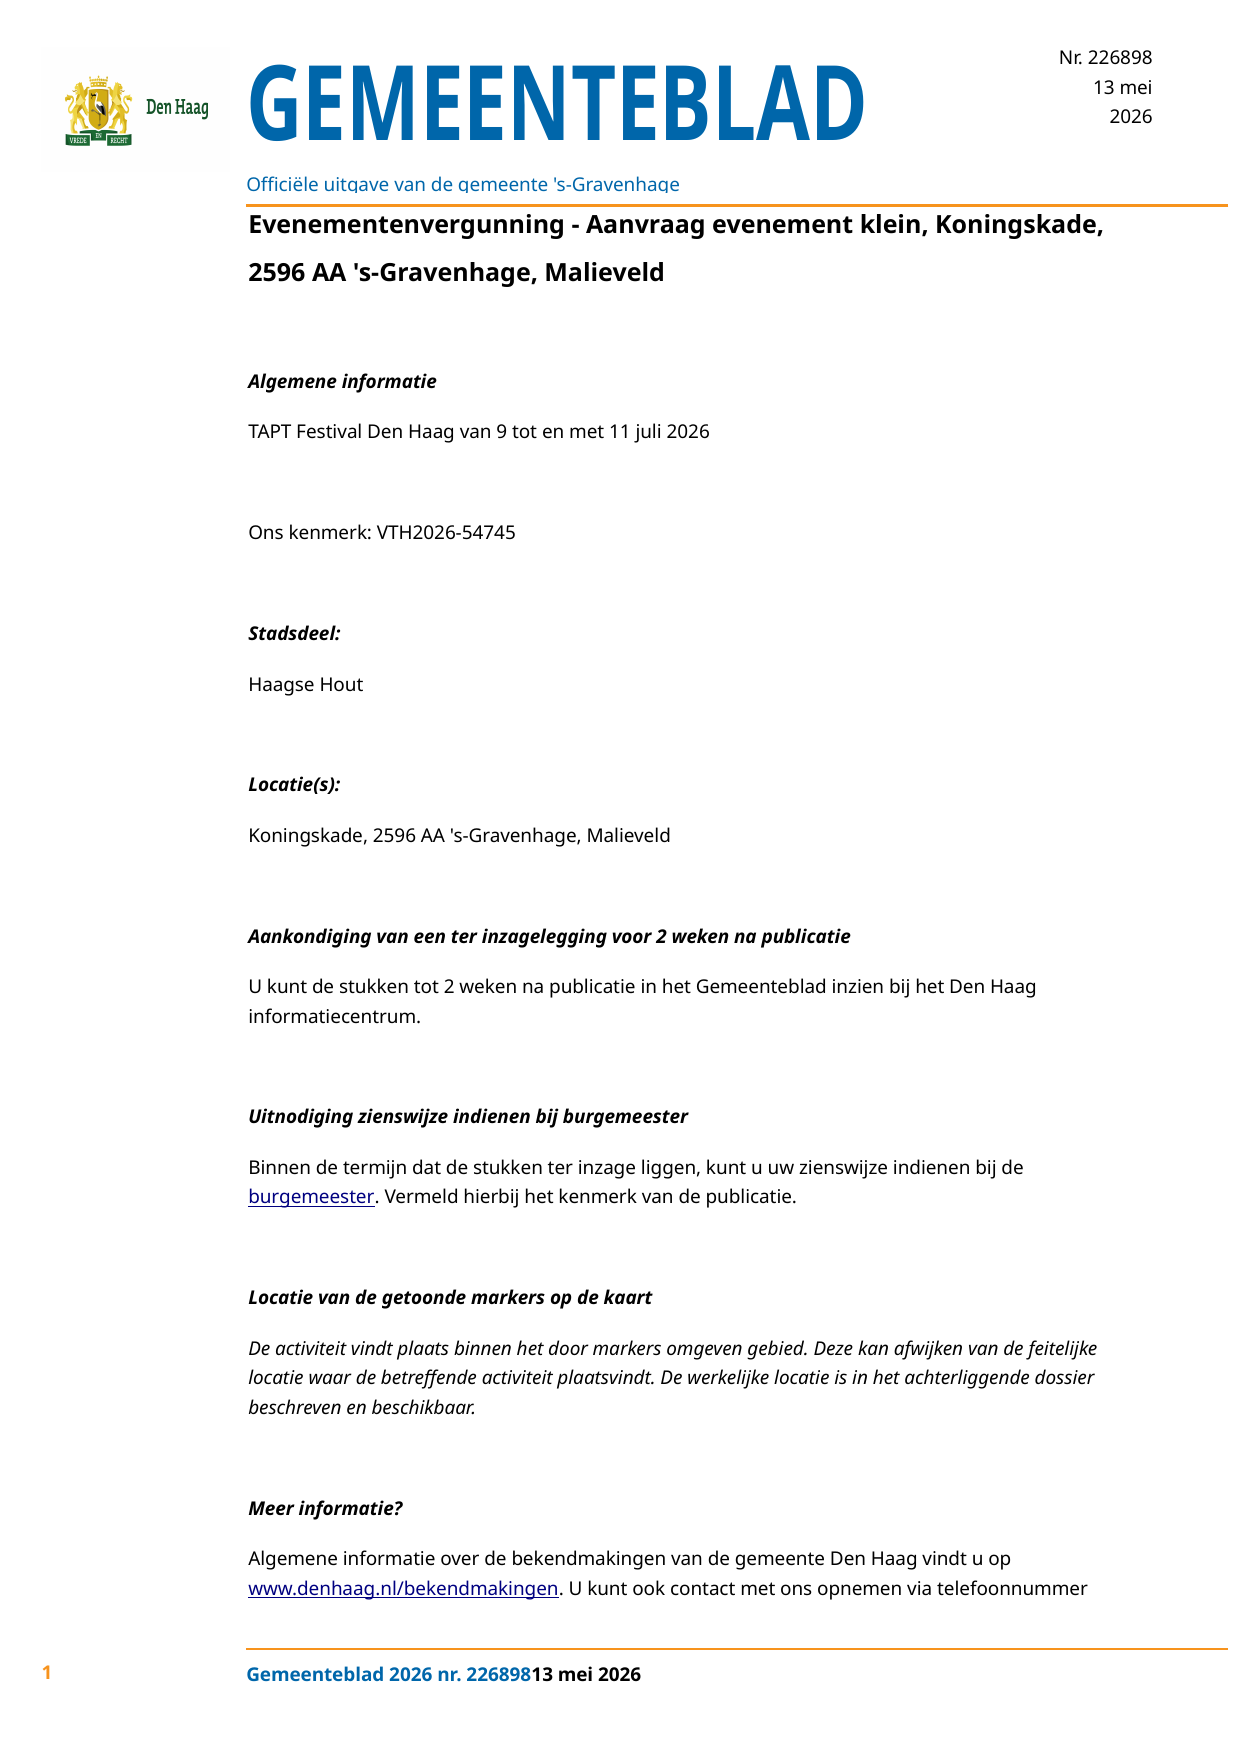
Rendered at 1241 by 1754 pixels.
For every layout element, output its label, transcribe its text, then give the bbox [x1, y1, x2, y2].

text Locatie(s): [248, 772, 1152, 797]
text U kunt de stukken tot 2 weken na publicatie in het Gemeenteblad inzien bij het Den Haag informatiecentrum. [248, 973, 1152, 1029]
picture [41, 47, 231, 172]
text TAPT Festival Den Haag van 9 tot en met 11 juli 2026 [248, 419, 1152, 444]
text De activiteit vindt plaats binnen het door markers omgeven gebied. Deze kan afwijken van de feitelijke locatie waar de betreffende activiteit plaatsvindt. De werkelijke locatie is in het achterliggende dossier beschreven en beschikbaar. [248, 1335, 1152, 1420]
text Haagse Hout [248, 671, 1152, 697]
text Evenementenvergunning - Aanvraag evenement klein, Koningskade, 2596 AA 's-Gravenhage, Malieveld [248, 207, 1152, 288]
text Aankondiging van een ter inzagelegging voor 2 weken na publicatie [248, 923, 1152, 949]
text Meer informatie? [248, 1495, 1152, 1521]
text Uitnodiging zienswijze indienen bij burgemeester [248, 1104, 1152, 1129]
text Koningskade, 2596 AA 's-Gravenhage, Malieveld [248, 822, 1152, 848]
text Locatie van de getoonde markers op de kaart [248, 1284, 1152, 1310]
text Algemene informatie over de bekendmakingen van de gemeente Den Haag vindt u op www.denhaag.nl/bekendmakingen. U kunt ook contact met ons opnemen via telefoonnummer [248, 1545, 1152, 1601]
text Algemene informatie [248, 368, 1152, 394]
text Stadsdeel: [248, 620, 1152, 646]
text Binnen de termijn dat de stukken ter inzage liggen, kunt u uw zienswijze indienen bij de burgemeester. Vermeld hierbij het kenmerk van de publicatie. [248, 1154, 1152, 1209]
text Ons kenmerk: VTH2026-54745 [248, 519, 1152, 545]
